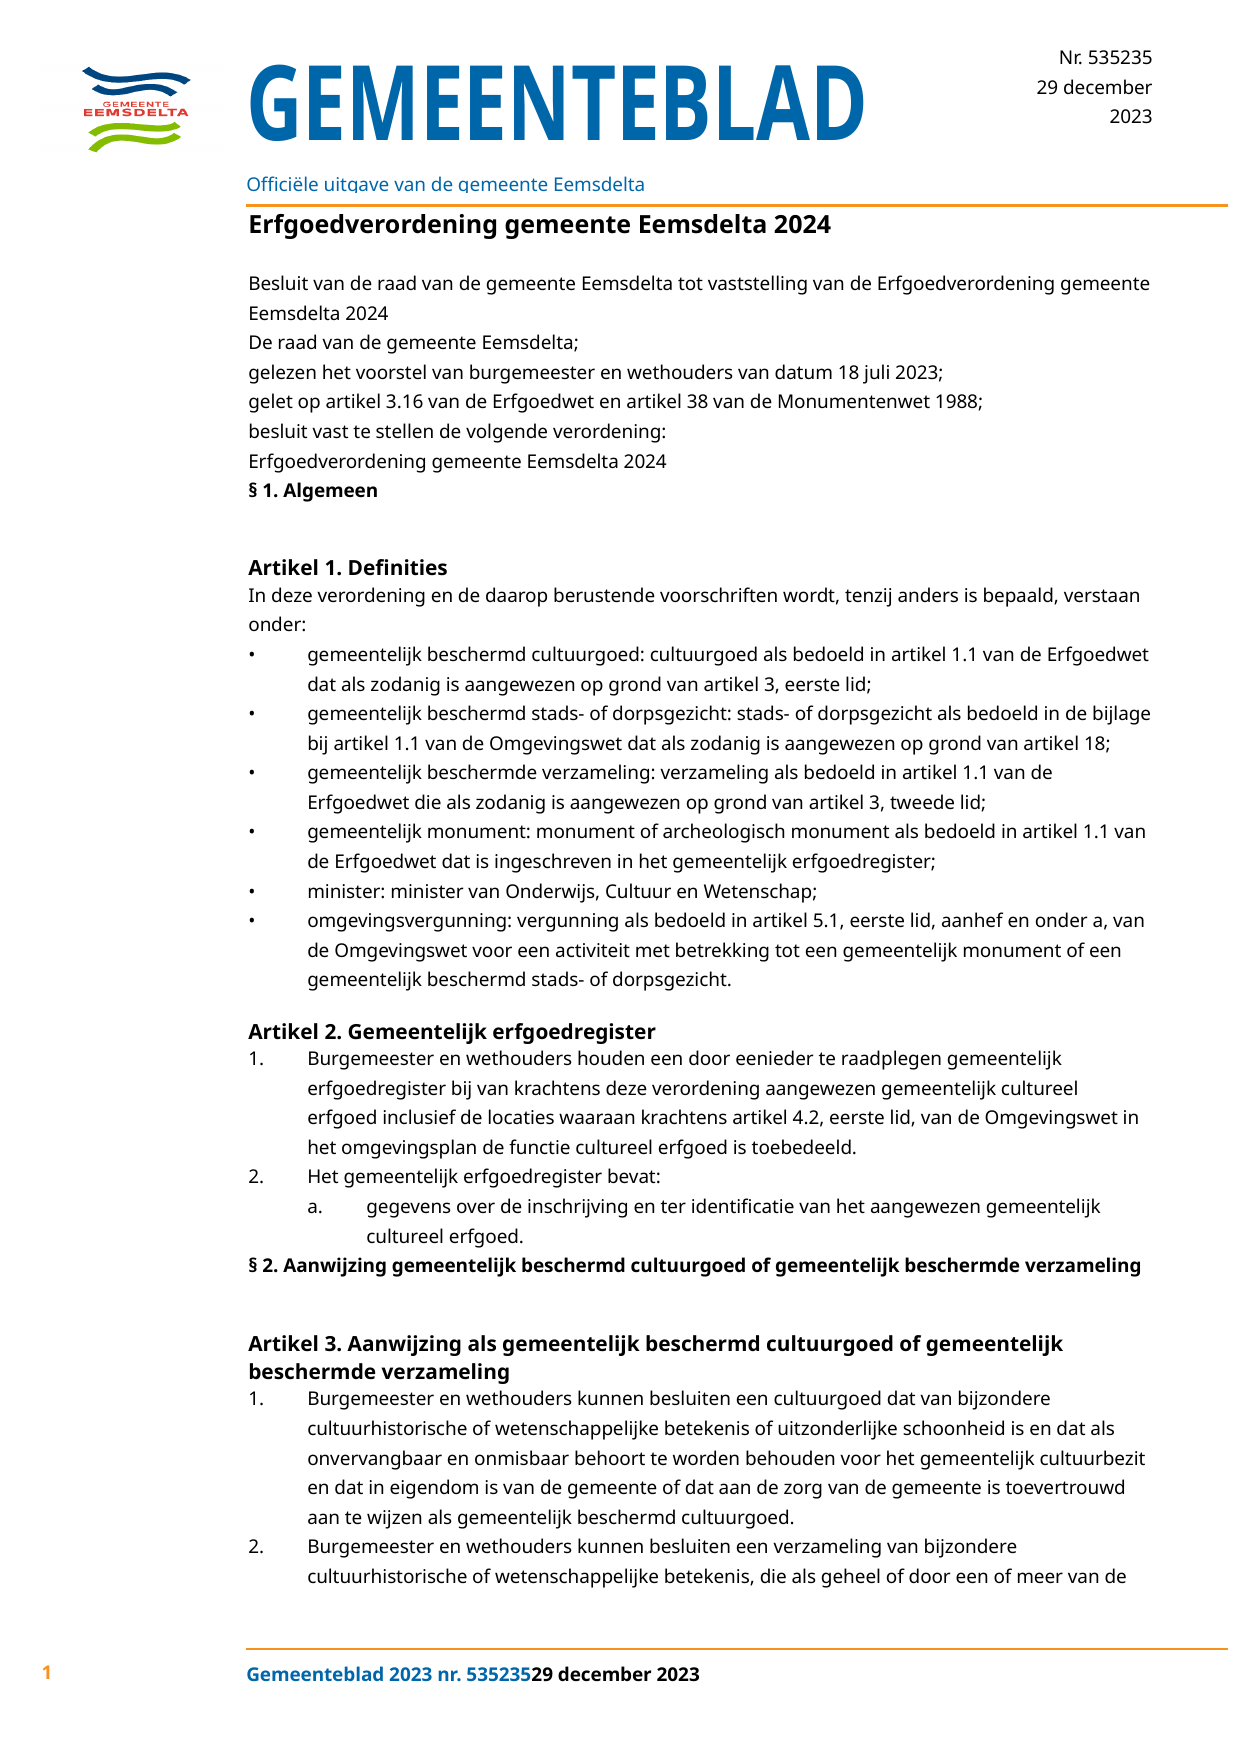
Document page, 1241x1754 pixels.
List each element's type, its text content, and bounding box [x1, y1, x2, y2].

text Besluit van de raad van de gemeente Eemsdelta tot vaststelling van de Erfgoedverordening gemeente Eemsdelta 2024 [248, 270, 1152, 326]
text Artikel 3. Aanwijzing als gemeentelijk beschermd cultuurgoed of gemeentelijk beschermde verzameling [248, 1329, 1152, 1386]
text In deze verordening en de daarop berustende voorschriften wordt, tenzij anders is bepaald, verstaan onder: [248, 582, 1152, 637]
text besluit vast te stellen de volgende verordening: [248, 418, 1152, 444]
text § 2. Aanwijzing gemeentelijk beschermd cultuurgoed of gemeentelijk beschermde verzameling [248, 1252, 1152, 1278]
text Artikel 1. Definities [248, 553, 1152, 582]
list gegevens over de inschrijving en ter identificatie van het aangewezen gemeentelijk cultureel erfgoed. [307, 1193, 1152, 1249]
list gemeentelijk monument: monument of archeologisch monument als bedoeld in artikel 1.1 van de Erfgoedwet dat is ingeschreven in het gemeentelijk erfgoedregister; [248, 819, 1152, 874]
list omgevingsvergunning: vergunning als bedoeld in artikel 5.1, eerste lid, aanhef en onder a, van de Omgevingswet voor een activiteit met betrekking tot een gemeentelijk monument of een gemeentelijk beschermd stads- of dorpsgezicht. [248, 907, 1152, 992]
text Erfgoedverordening gemeente Eemsdelta 2024 [248, 207, 1152, 241]
text Erfgoedverordening gemeente Eemsdelta 2024 [248, 448, 1152, 473]
text De raad van de gemeente Eemsdelta; [248, 329, 1152, 355]
list gemeentelijk beschermd cultuurgoed: cultuurgoed als bedoeld in artikel 1.1 van de Erfgoedwet dat als zodanig is aangewezen op grond van artikel 3, eerste lid; [248, 641, 1152, 696]
text § 1. Algemeen [248, 477, 1152, 503]
list Burgemeester en wethouders kunnen besluiten een cultuurgoed dat van bijzondere cultuurhistorische of wetenschappelijke betekenis of uitzonderlijke schoonheid is en dat als onvervangbaar en onmisbaar behoort te worden behouden voor het gemeentelijk cultuurbezit en dat in eigendom is van de gemeente of dat aan de zorg van de gemeente is toevertrouwd aan te wijzen als gemeentelijk beschermd cultuurgoed. [248, 1386, 1152, 1529]
list minister: minister van Onderwijs, Cultuur en Wetenschap; [248, 878, 1152, 903]
text gelet op artikel 3.16 van de Erfgoedwet en artikel 38 van de Monumentenwet 1988; [248, 389, 1152, 414]
text gelezen het voorstel van burgemeester en wethouders van datum 18 juli 2023; [248, 359, 1152, 385]
list Burgemeester en wethouders houden een door eenieder te raadplegen gemeentelijk erfgoedregister bij van krachtens deze verordening aangewezen gemeentelijk cultureel erfgoed inclusief de locaties waaraan krachtens artikel 4.2, eerste lid, van de Omgevingswet in het omgevingsplan de functie cultureel erfgoed is toebedeeld. [248, 1045, 1152, 1160]
list Het gemeentelijk erfgoedregister bevat: [248, 1164, 1152, 1189]
text Artikel 2. Gemeentelijk erfgoedregister [248, 1017, 1152, 1045]
list Burgemeester en wethouders kunnen besluiten een verzameling van bijzondere cultuurhistorische of wetenschappelijke betekenis, die als geheel of door een of meer van de [248, 1533, 1152, 1589]
list gemeentelijk beschermd stads- of dorpsgezicht: stads- of dorpsgezicht als bedoeld in de bijlage bij artikel 1.1 van de Omgevingswet dat als zodanig is aangewezen op grond van artikel 18; [248, 700, 1152, 756]
list gemeentelijk beschermde verzameling: verzameling als bedoeld in artikel 1.1 van de Erfgoedwet die als zodanig is aangewezen op grond van artikel 3, tweede lid; [248, 759, 1152, 815]
picture [41, 47, 231, 172]
